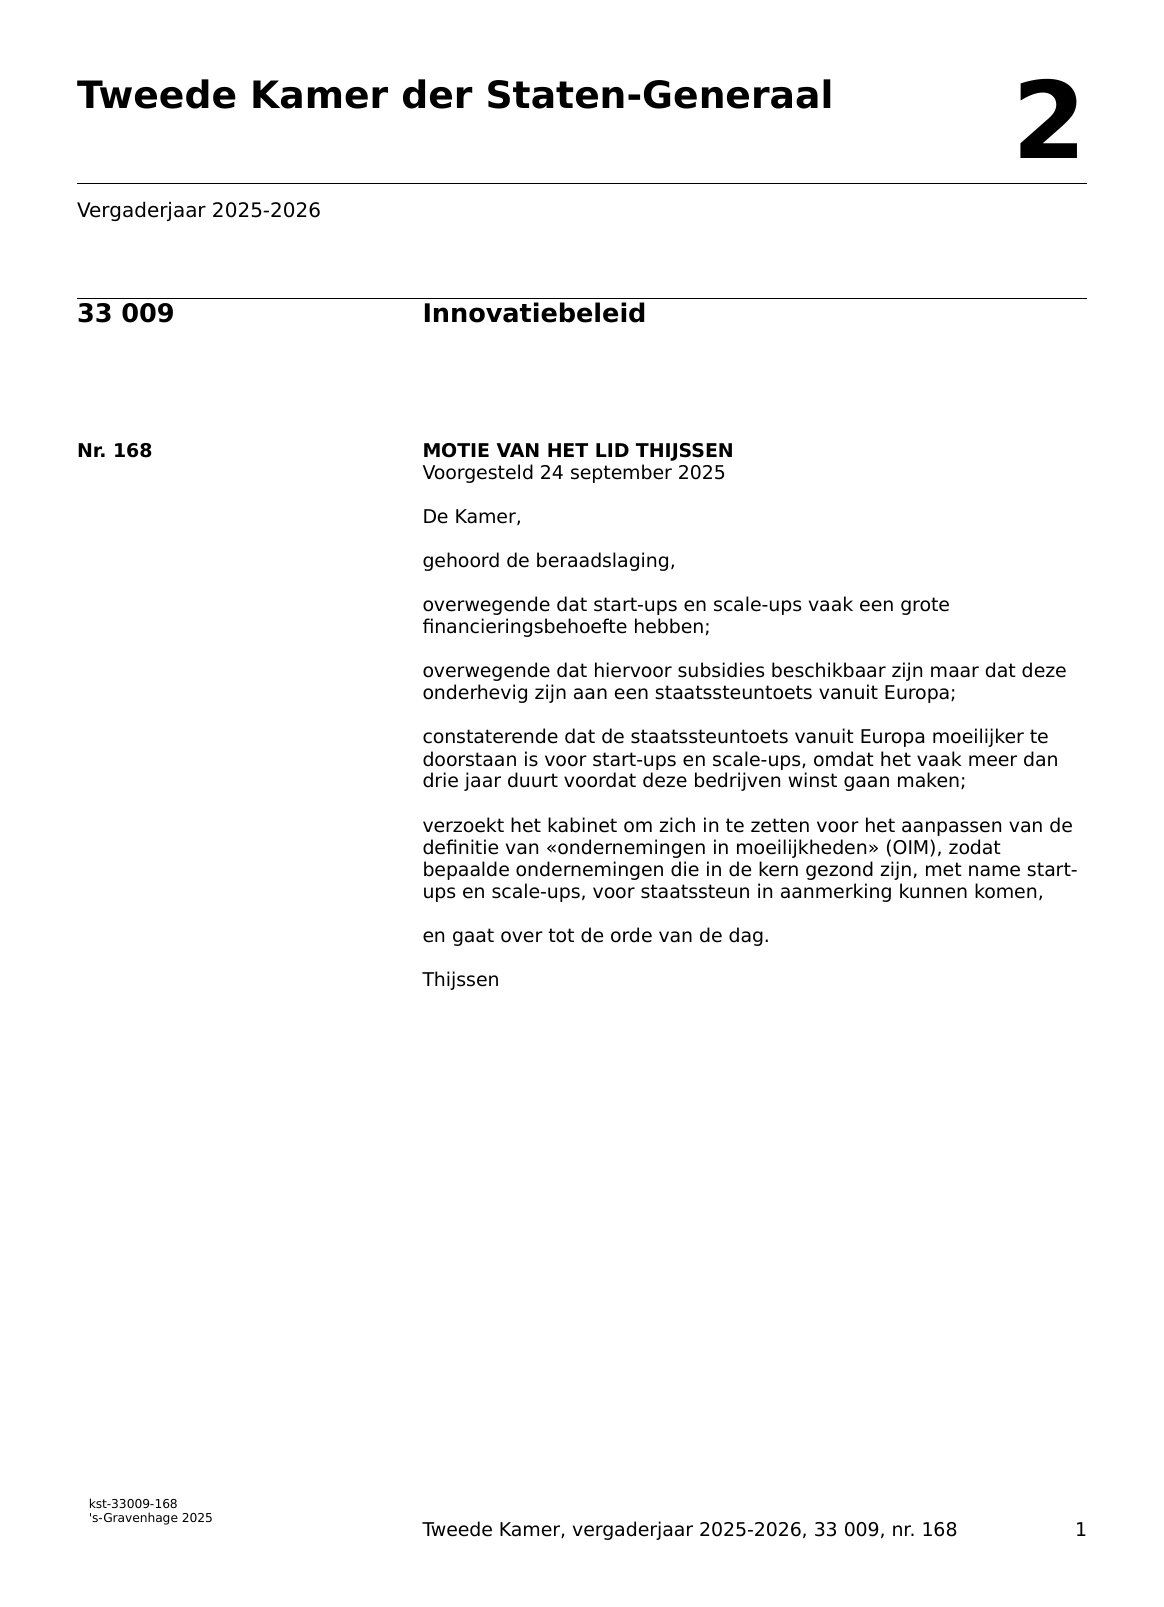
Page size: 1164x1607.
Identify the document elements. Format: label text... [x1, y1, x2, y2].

subtitle 33 009 Innovatiebeleid [77, 299, 1087, 329]
text 's-Gravenhage 2025 [88, 1511, 323, 1525]
table_header Tweede Kamer der Staten-Generaal [77, 59, 886, 183]
text kst-33009-168 [88, 1497, 323, 1511]
table_header 2 [886, 59, 1087, 183]
subtitle Nr. 168 MOTIE VAN HET LID THIJSSEN [77, 440, 1087, 462]
text Voorgesteld 24 september 2025 [422, 462, 1087, 484]
text overwegende dat hiervoor subsidies beschikbaar zijn maar dat deze onderhevig zijn aan een staatssteuntoets vanuit Europa; [422, 660, 1087, 704]
text De Kamer, [422, 506, 1087, 528]
text overwegende dat start-ups en scale-ups vaak een grote financieringsbehoefte hebben; [422, 594, 1087, 638]
text verzoekt het kabinet om zich in te zetten voor het aanpassen van de definitie van «ondernemingen in moeilijkheden» (OIM), zodat bepaalde ondernemingen die in de kern gezond zijn, met name start-ups en scale-ups, voor staatssteun in aanmerking kunnen komen, [422, 814, 1087, 902]
text en gaat over tot de orde van de dag. [422, 925, 1087, 947]
text Thijssen [422, 969, 1087, 991]
table_cell Vergaderjaar 2025-2026 [77, 184, 1087, 298]
text gehoord de beraadslaging, [422, 550, 1087, 572]
text constaterende dat de staatssteuntoets vanuit Europa moeilijker te doorstaan is voor start-ups en scale-ups, omdat het vaak meer dan drie jaar duurt voordat deze bedrijven winst gaan maken; [422, 726, 1087, 792]
